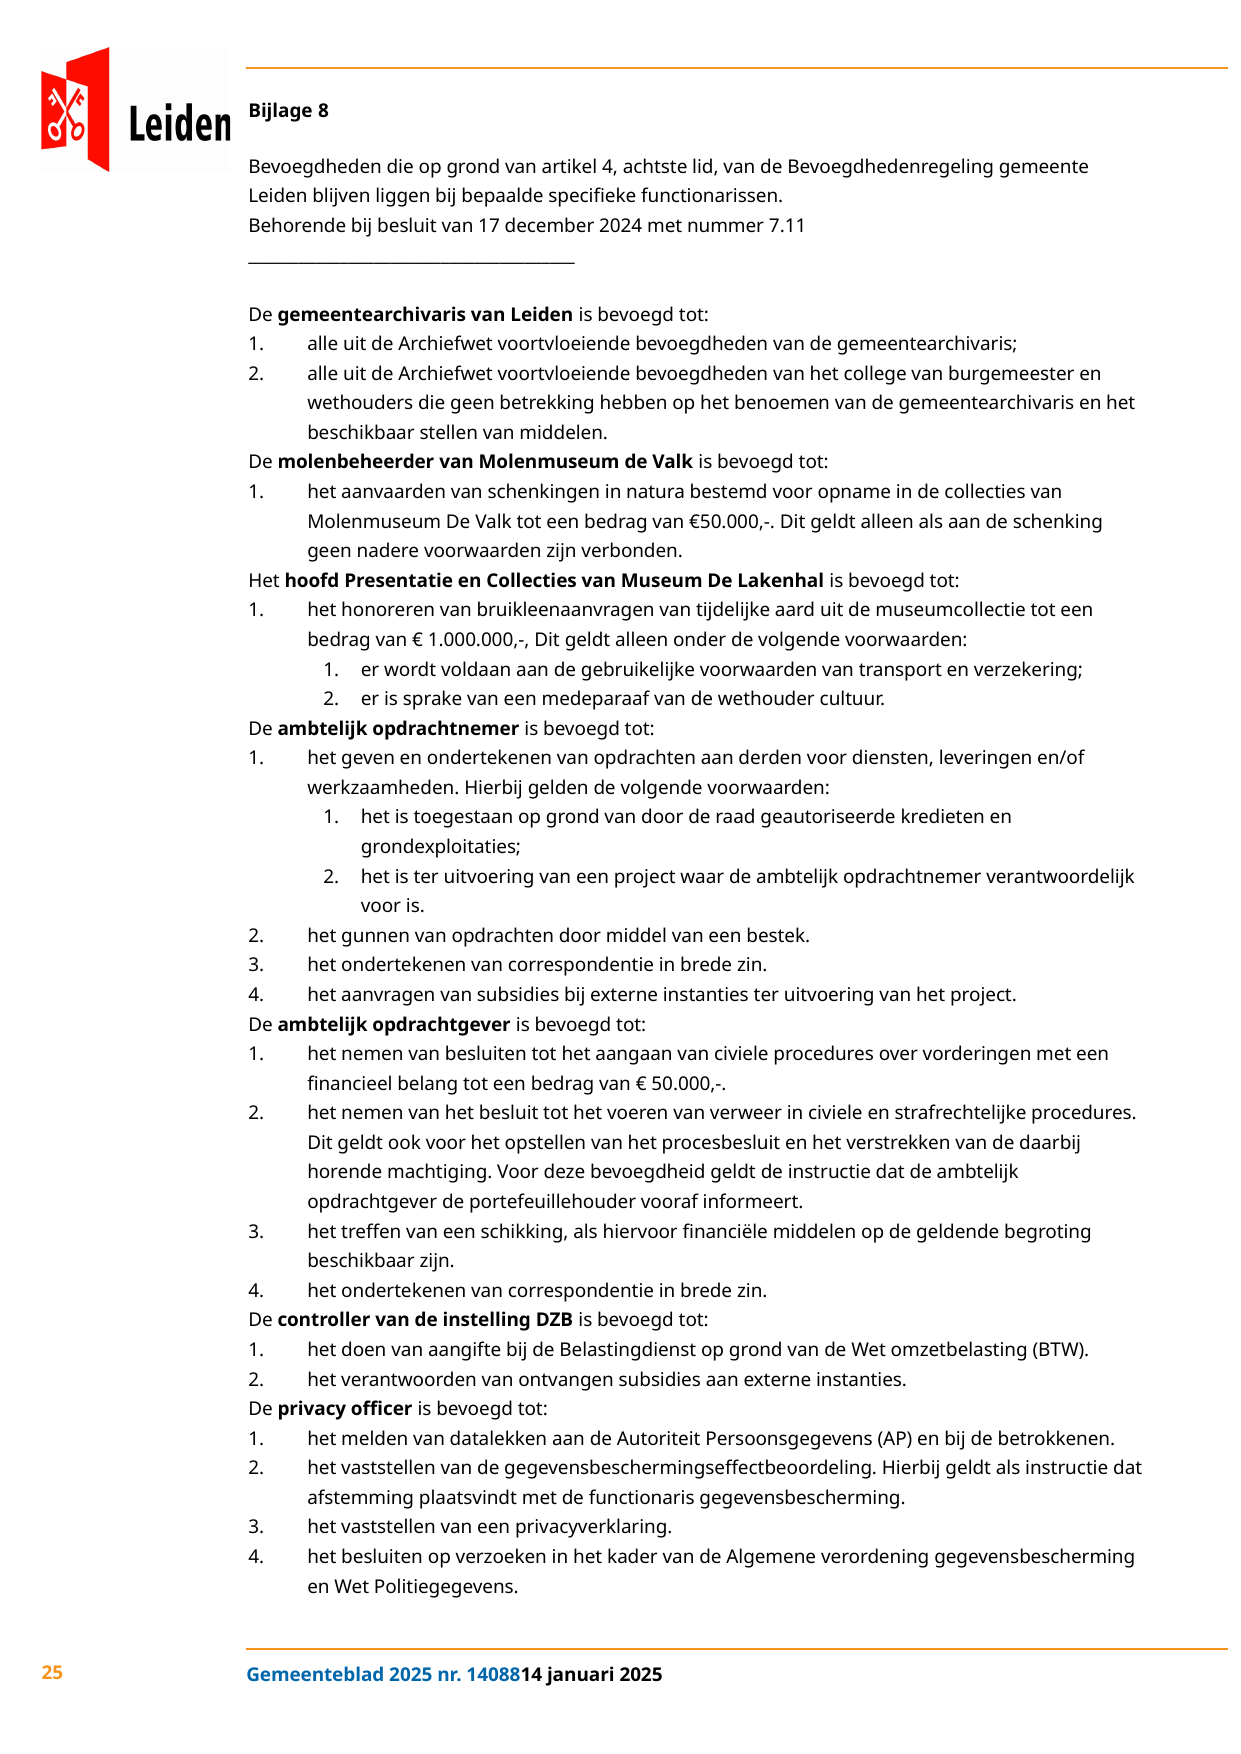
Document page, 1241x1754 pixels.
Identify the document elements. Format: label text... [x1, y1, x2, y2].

text De gemeentearchivaris van Leiden is bevoegd tot: [248, 301, 1152, 327]
list het vaststellen van een privacyverklaring. [248, 1514, 1152, 1539]
list het aanvaarden van schenkingen in natura bestemd voor opname in de collecties van Molenmuseum De Valk tot een bedrag van €50.000,-. Dit geldt alleen als aan de schenking geen nadere voorwaarden zijn verbonden. [248, 478, 1152, 563]
list het geven en ondertekenen van opdrachten aan derden voor diensten, leveringen en/of werkzaamheden. Hierbij gelden de volgende voorwaarden: [248, 744, 1152, 800]
list het besluiten op verzoeken in het kader van de Algemene verordening gegevensbescherming en Wet Politiegegevens. [248, 1543, 1152, 1599]
list het doen van aangifte bij de Belastingdienst op grond van de Wet omzetbelasting (BTW). [248, 1336, 1152, 1362]
list het nemen van het besluit tot het voeren van verweer in civiele en strafrechtelijke procedures. Dit geldt ook voor het opstellen van het procesbesluit en het verstrekken van de daarbij horende machtiging. Voor deze bevoegdheid geldt de instructie dat de ambtelijk opdrachtgever de portefeuillehouder vooraf informeert. [248, 1099, 1152, 1214]
picture [41, 47, 231, 172]
list het honoreren van bruikleenaanvragen van tijdelijke aard uit de museumcollectie tot een bedrag van € 1.000.000,-, Dit geldt alleen onder de volgende voorwaarden: [248, 597, 1152, 652]
text Bijlage 8 [248, 95, 1152, 123]
list er wordt voldaan aan de gebruikelijke voorwaarden van transport en verzekering; [323, 656, 1152, 682]
list het vaststellen van de gegevensbeschermingseffectbeoordeling. Hierbij geldt als instructie dat afstemming plaatsvindt met de functionaris gegevensbescherming. [248, 1454, 1152, 1510]
list er is sprake van een medeparaaf van de wethouder cultuur. [323, 685, 1152, 711]
list alle uit de Archiefwet voortvloeiende bevoegdheden van het college van burgemeester en wethouders die geen betrekking hebben op het benoemen van de gemeentearchivaris en het beschikbaar stellen van middelen. [248, 360, 1152, 445]
list het melden van datalekken aan de Autoriteit Persoonsgegevens (AP) en bij de betrokkenen. [248, 1425, 1152, 1451]
text De ambtelijk opdrachtgever is bevoegd tot: [248, 1011, 1152, 1037]
text _______________________________________ [248, 242, 1152, 267]
list het is ter uitvoering van een project waar de ambtelijk opdrachtnemer verantwoordelijk voor is. [323, 863, 1152, 918]
list het aanvragen van subsidies bij externe instanties ter uitvoering van het project. [248, 981, 1152, 1007]
list het treffen van een schikking, als hiervoor financiële middelen op de geldende begroting beschikbaar zijn. [248, 1218, 1152, 1273]
text De controller van de instelling DZB is bevoegd tot: [248, 1307, 1152, 1332]
text Bevoegdheden die op grond van artikel 4, achtste lid, van de Bevoegdhedenregeling gemeente Leiden blijven liggen bij bepaalde specifieke functionarissen. [248, 153, 1152, 208]
list het is toegestaan op grond van door de raad geautoriseerde kredieten en grondexploitaties; [323, 804, 1152, 859]
text Het hoofd Presentatie en Collecties van Museum De Lakenhal is bevoegd tot: [248, 567, 1152, 593]
list het verantwoorden van ontvangen subsidies aan externe instanties. [248, 1366, 1152, 1392]
list alle uit de Archiefwet voortvloeiende bevoegdheden van de gemeentearchivaris; [248, 330, 1152, 356]
text De ambtelijk opdrachtnemer is bevoegd tot: [248, 715, 1152, 741]
text Behorende bij besluit van 17 december 2024 met nummer 7.11 [248, 212, 1152, 238]
text De molenbeheerder van Molenmuseum de Valk is bevoegd tot: [248, 449, 1152, 474]
list het ondertekenen van correspondentie in brede zin. [248, 952, 1152, 977]
list het ondertekenen van correspondentie in brede zin. [248, 1277, 1152, 1303]
text De privacy officer is bevoegd tot: [248, 1395, 1152, 1421]
list het gunnen van opdrachten door middel van een bestek. [248, 922, 1152, 948]
list het nemen van besluiten tot het aangaan van civiele procedures over vorderingen met een financieel belang tot een bedrag van € 50.000,-. [248, 1040, 1152, 1096]
